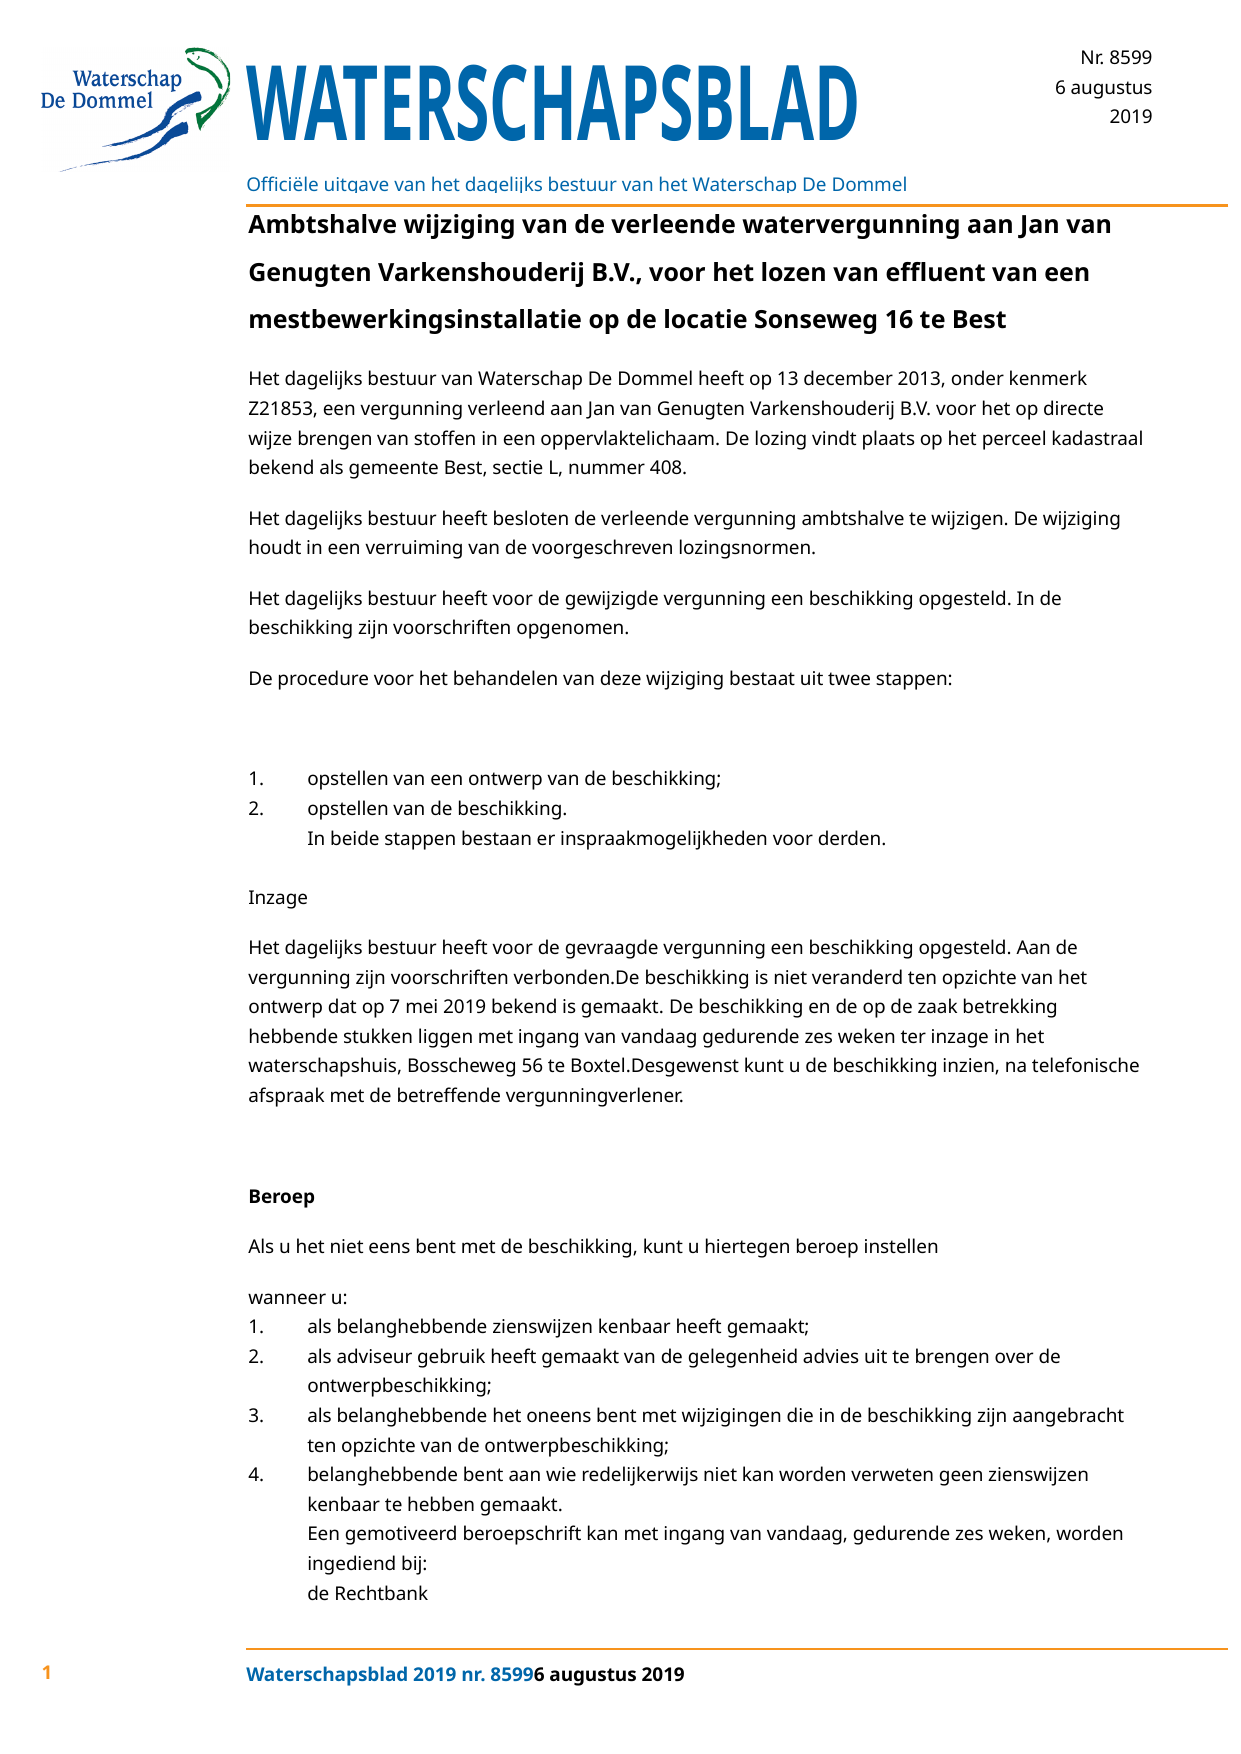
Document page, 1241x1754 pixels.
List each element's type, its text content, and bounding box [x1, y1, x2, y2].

list opstellen van de beschikking. [248, 795, 1152, 821]
text De procedure voor het behandelen van deze wijziging bestaat uit twee stappen: [248, 665, 1152, 690]
list als belanghebbende het oneens bent met wijzigingen die in de beschikking zijn aangebracht ten opzichte van de ontwerpbeschikking; [248, 1402, 1152, 1457]
list belanghebbende bent aan wie redelijkerwijs niet kan worden verweten geen zienswijzen kenbaar te hebben gemaakt. [248, 1461, 1152, 1517]
text wanneer u: [248, 1284, 1152, 1309]
picture [41, 47, 231, 172]
list opstellen van een ontwerp van de beschikking; [248, 766, 1152, 791]
text Beroep [248, 1183, 1152, 1209]
list In beide stappen bestaan er inspraakmogelijkheden voor derden. [248, 825, 1152, 850]
list als belanghebbende zienswijzen kenbaar heeft gemaakt; [248, 1313, 1152, 1339]
text Het dagelijks bestuur van Waterschap De Dommel heeft op 13 december 2013, onder kenmerk Z21853, een vergunning verleend aan Jan van Genugten Varkenshouderij B.V. voor het op directe wijze brengen van stoffen in een oppervlaktelichaam. De lozing vindt plaats op het perceel kadastraal bekend als gemeente Best, sectie L, nummer 408. [248, 366, 1152, 480]
text Ambtshalve wijziging van de verleende watervergunning aan Jan van Genugten Varkenshouderij B.V., voor het lozen van effluent van een mestbewerkingsinstallatie op de locatie Sonseweg 16 te Best [248, 207, 1152, 336]
list Een gemotiveerd beroepschrift kan met ingang van vandaag, gedurende zes weken, worden ingediend bij: [248, 1521, 1152, 1576]
list als adviseur gebruik heeft gemaakt van de gelegenheid advies uit te brengen over de ontwerpbeschikking; [248, 1343, 1152, 1398]
list de Rechtbank [248, 1580, 1152, 1605]
text Het dagelijks bestuur heeft voor de gewijzigde vergunning een beschikking opgesteld. In de beschikking zijn voorschriften opgenomen. [248, 585, 1152, 640]
text Inzage [248, 884, 1152, 909]
text Als u het niet eens bent met de beschikking, kunt u hiertegen beroep instellen [248, 1233, 1152, 1259]
text Het dagelijks bestuur heeft besloten de verleende vergunning ambtshalve te wijzigen. De wijziging houdt in een verruiming van de voorgeschreven lozingsnormen. [248, 505, 1152, 560]
text Het dagelijks bestuur heeft voor de gevraagde vergunning een beschikking opgesteld. Aan de vergunning zijn voorschriften verbonden.De beschikking is niet veranderd ten opzichte van het ontwerp dat op 7 mei 2019 bekend is gemaakt. De beschikking en de op de zaak betrekking hebbende stukken liggen met ingang van vandaag gedurende zes weken ter inzage in het waterschapshuis, Bosscheweg 56 te Boxtel.Desgewenst kunt u de beschikking inzien, na telefonische afspraak met de betreffende vergunningverlener. [248, 934, 1152, 1108]
